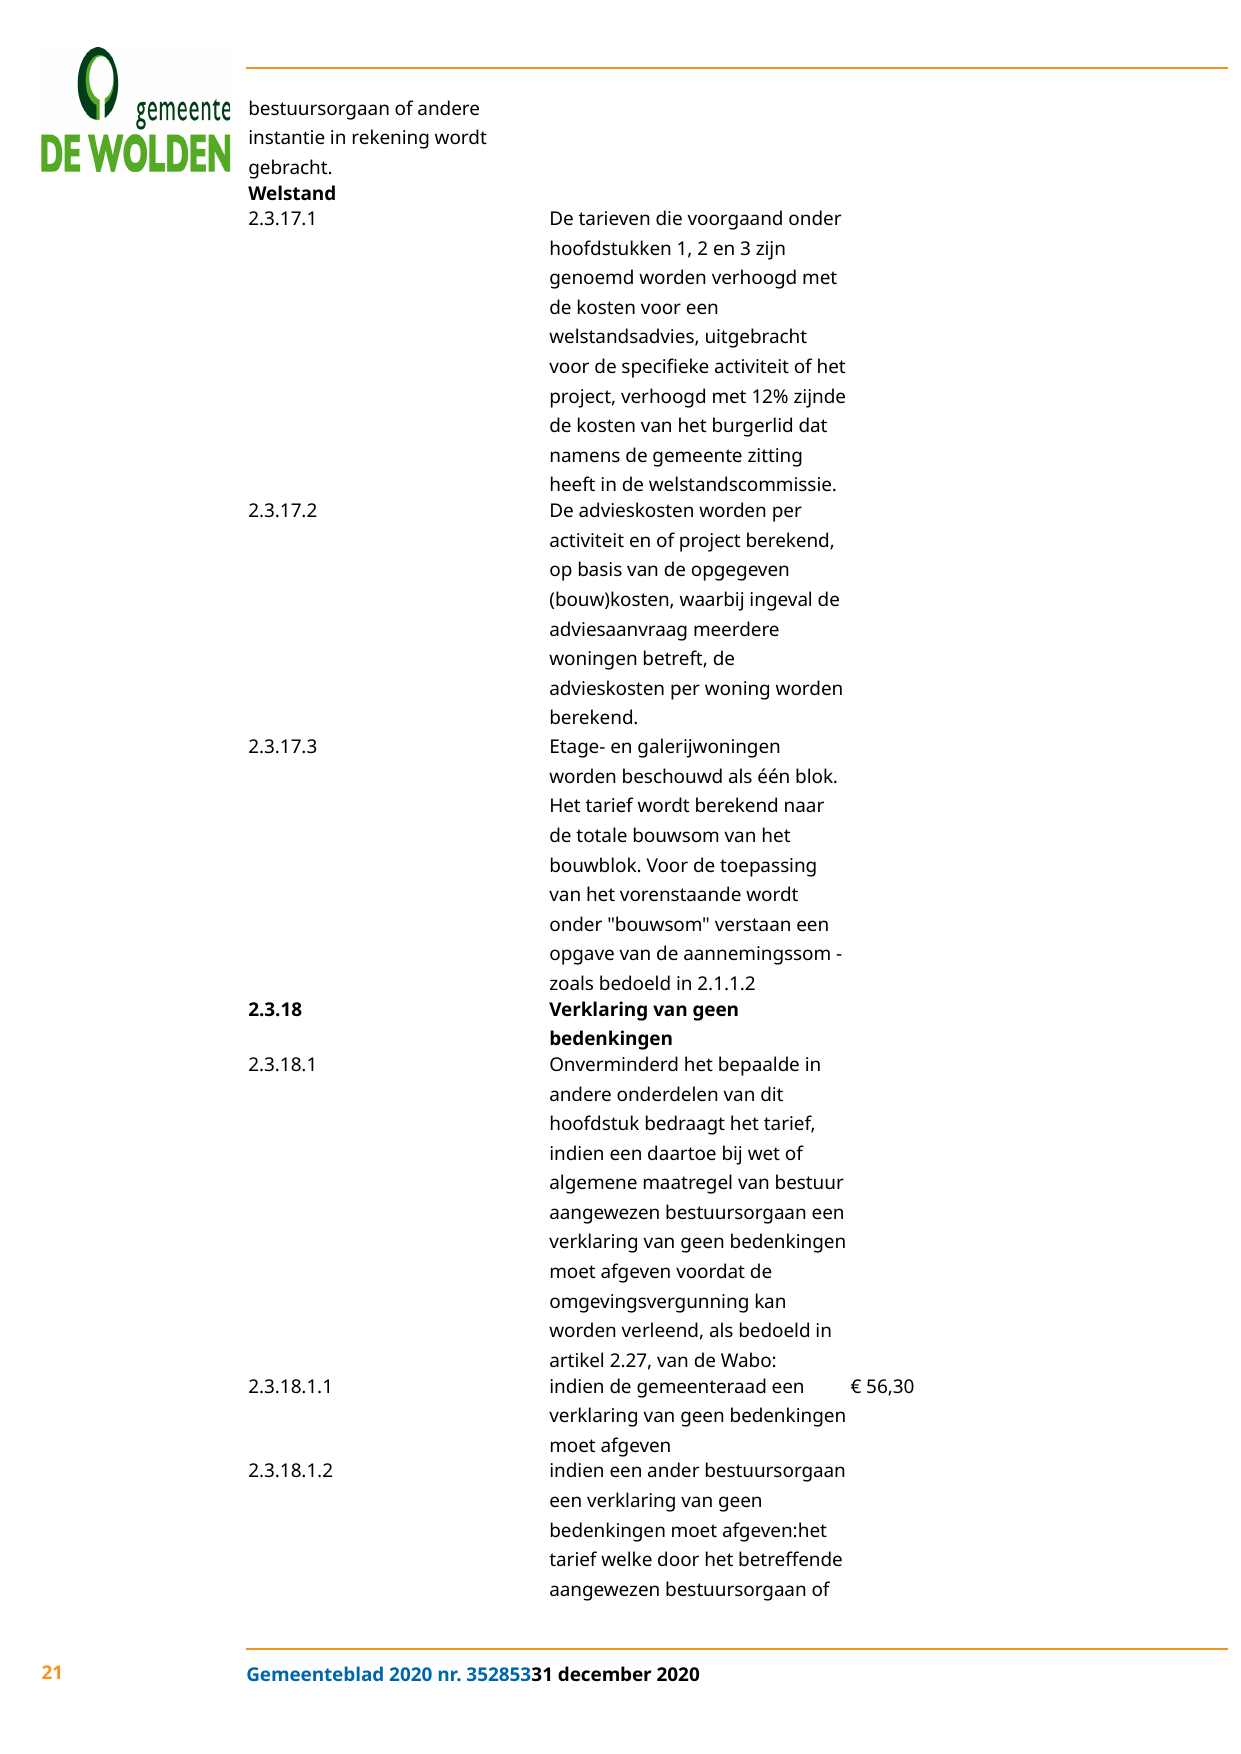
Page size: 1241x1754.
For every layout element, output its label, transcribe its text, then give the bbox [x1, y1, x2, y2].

table_cell 2.3.17.1 [248, 205, 549, 497]
table_header Etage- en galerijwoningen worden beschouwd als één blok. Het tarief wordt berekend naar de totale bouwsom van het bouwblok. Voor de toepassing van het vorenstaande wordt onder "bouwsom" verstaan een opgave van de aannemingssom - zoals bedoeld in 2.1.1.2 [549, 734, 850, 996]
table_cell € 56,30 [850, 1373, 1152, 1458]
table_cell Onverminderd het bepaalde in andere onderdelen van dit hoofdstuk bedraagt het tarief, indien een daartoe bij wet of algemene maatregel van bestuur aangewezen bestuursorgaan een verklaring van geen bedenkingen moet afgeven voordat de omgevingsvergunning kan worden verleend, als bedoeld in artikel 2.27, van de Wabo: [549, 1051, 850, 1373]
table_cell De tarieven die voorgaand onder hoofdstukken 1, 2 en 3 zijn genoemd worden verhoogd met de kosten voor een welstandsadvies, uitgebracht voor de specifieke activiteit of het project, verhoogd met 12% zijnde de kosten van het burgerlid dat namens de gemeente zitting heeft in de welstandscommissie. [549, 205, 850, 497]
table_cell Welstand [248, 180, 549, 205]
table_cell De advieskosten worden per activiteit en of project berekend, op basis van de opgegeven (bouw)kosten, waarbij ingeval de adviesaanvraag meerdere woningen betreft, de advieskosten per woning worden berekend. [549, 498, 850, 730]
table_cell 2.3.18.1.1 [248, 1373, 549, 1458]
picture [41, 47, 231, 172]
table_cell 2.3.18.1.2 [248, 1458, 549, 1602]
table_cell 2.3.18 [248, 996, 549, 1051]
table_cell Verklaring van geen bedenkingen [549, 996, 850, 1051]
table_cell indien de gemeenteraad een verklaring van geen bedenkingen moet afgeven [549, 1373, 850, 1458]
table_cell 2.3.18.1 [248, 1051, 549, 1373]
table_cell 2.3.17.2 [248, 498, 549, 730]
table_header 2.3.17.3 [248, 734, 549, 996]
table_cell indien een ander bestuursorgaan een verklaring van geen bedenkingen moet afgeven:het tarief welke door het betreffende aangewezen bestuursorgaan of [549, 1458, 850, 1602]
table_cell bestuursorgaan of andere instantie in rekening wordt gebracht. [248, 95, 549, 180]
